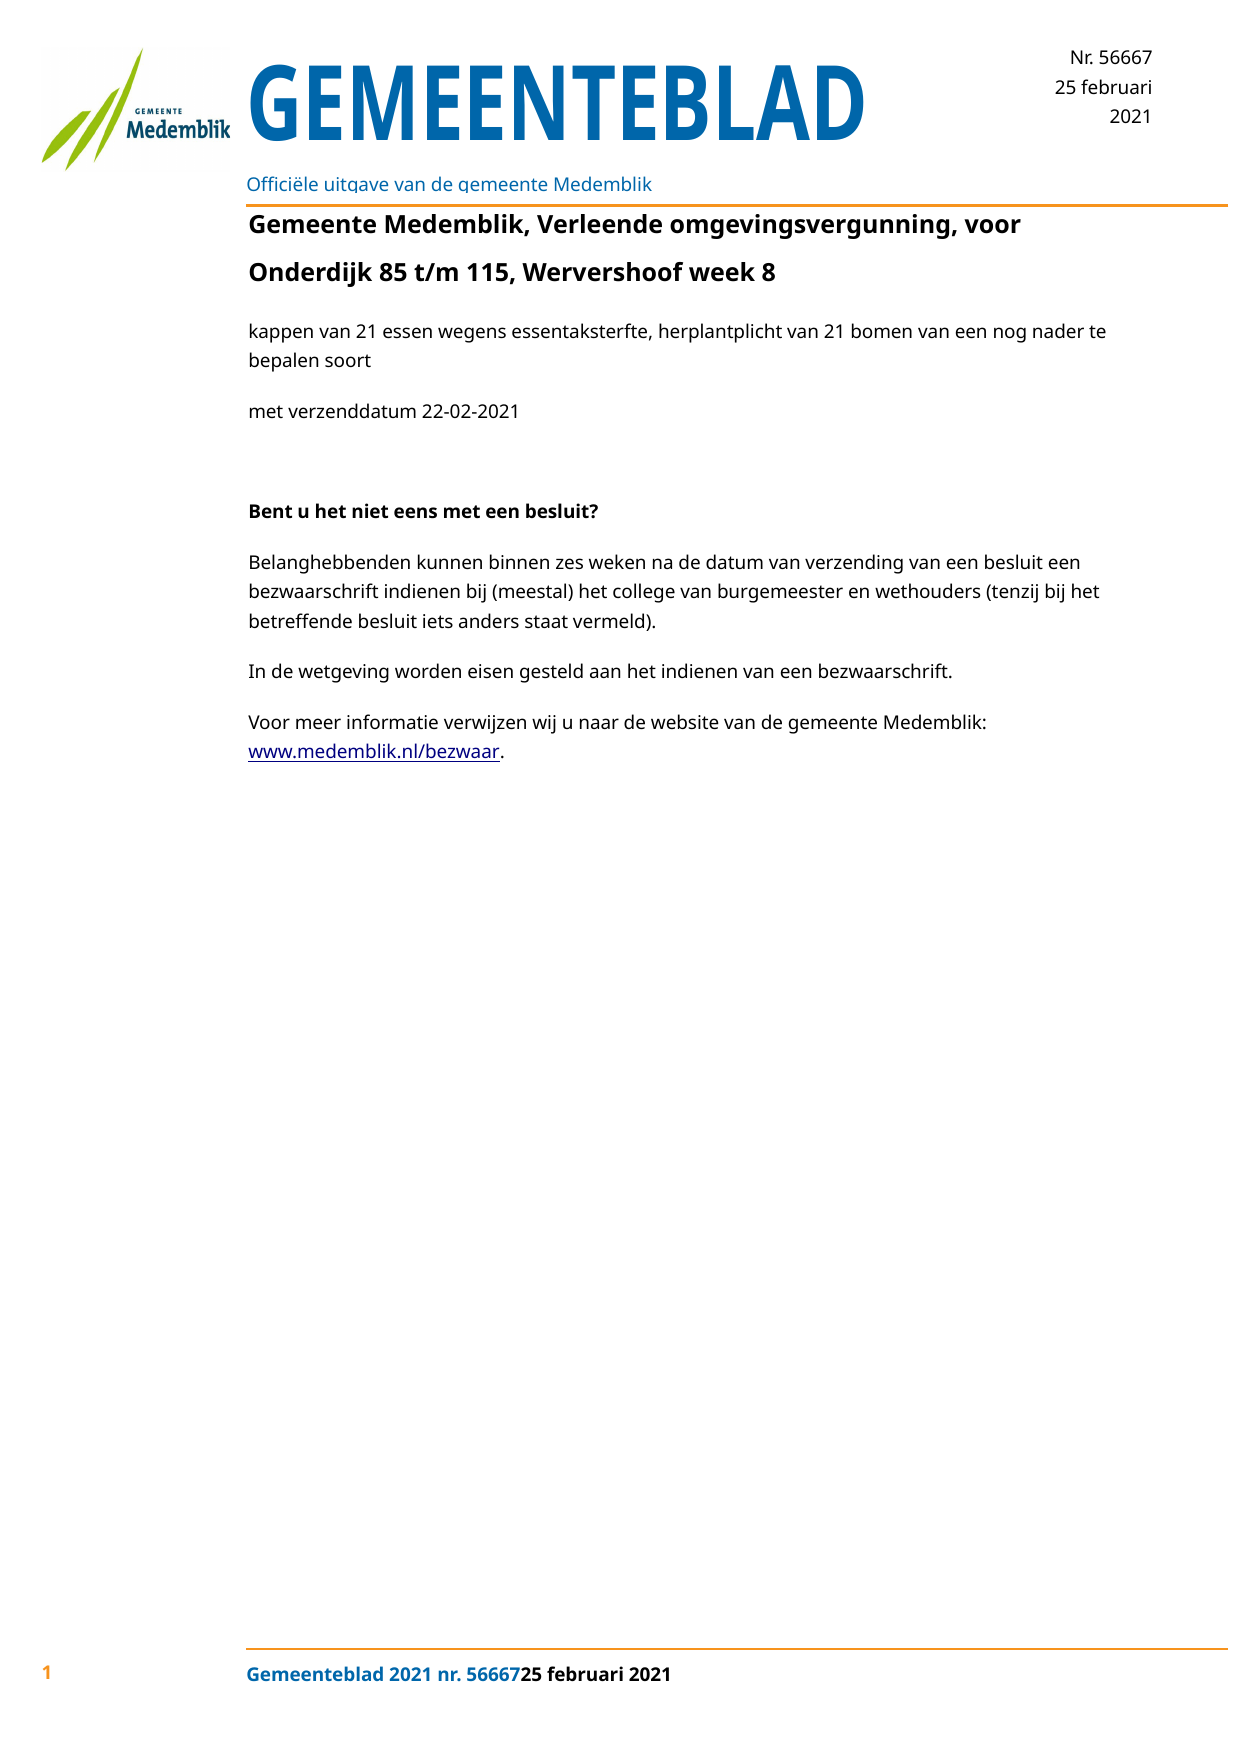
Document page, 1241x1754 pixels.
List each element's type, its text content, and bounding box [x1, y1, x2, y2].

text Bent u het niet eens met een besluit? [248, 499, 1152, 524]
text kappen van 21 essen wegens essentaksterfte, herplantplicht van 21 bomen van een nog nader te bepalen soort [248, 318, 1152, 373]
text In de wetgeving worden eisen gesteld aan het indienen van een bezwaarschrift. [248, 659, 1152, 684]
text Voor meer informatie verwijzen wij u naar de website van de gemeente Medemblik: www.medemblik.nl/bezwaar. [248, 709, 1152, 764]
picture [41, 47, 231, 172]
text Belanghebbenden kunnen binnen zes weken na de datum van verzending van een besluit een bezwaarschrift indienen bij (meestal) het college van burgemeester en wethouders (tenzij bij het betreffende besluit iets anders staat vermeld). [248, 549, 1152, 634]
text Gemeente Medemblik, Verleende omgevingsvergunning, voor Onderdijk 85 t/m 115, Wervershoof week 8 [248, 207, 1152, 288]
text met verzenddatum 22-02-2021 [248, 398, 1152, 424]
